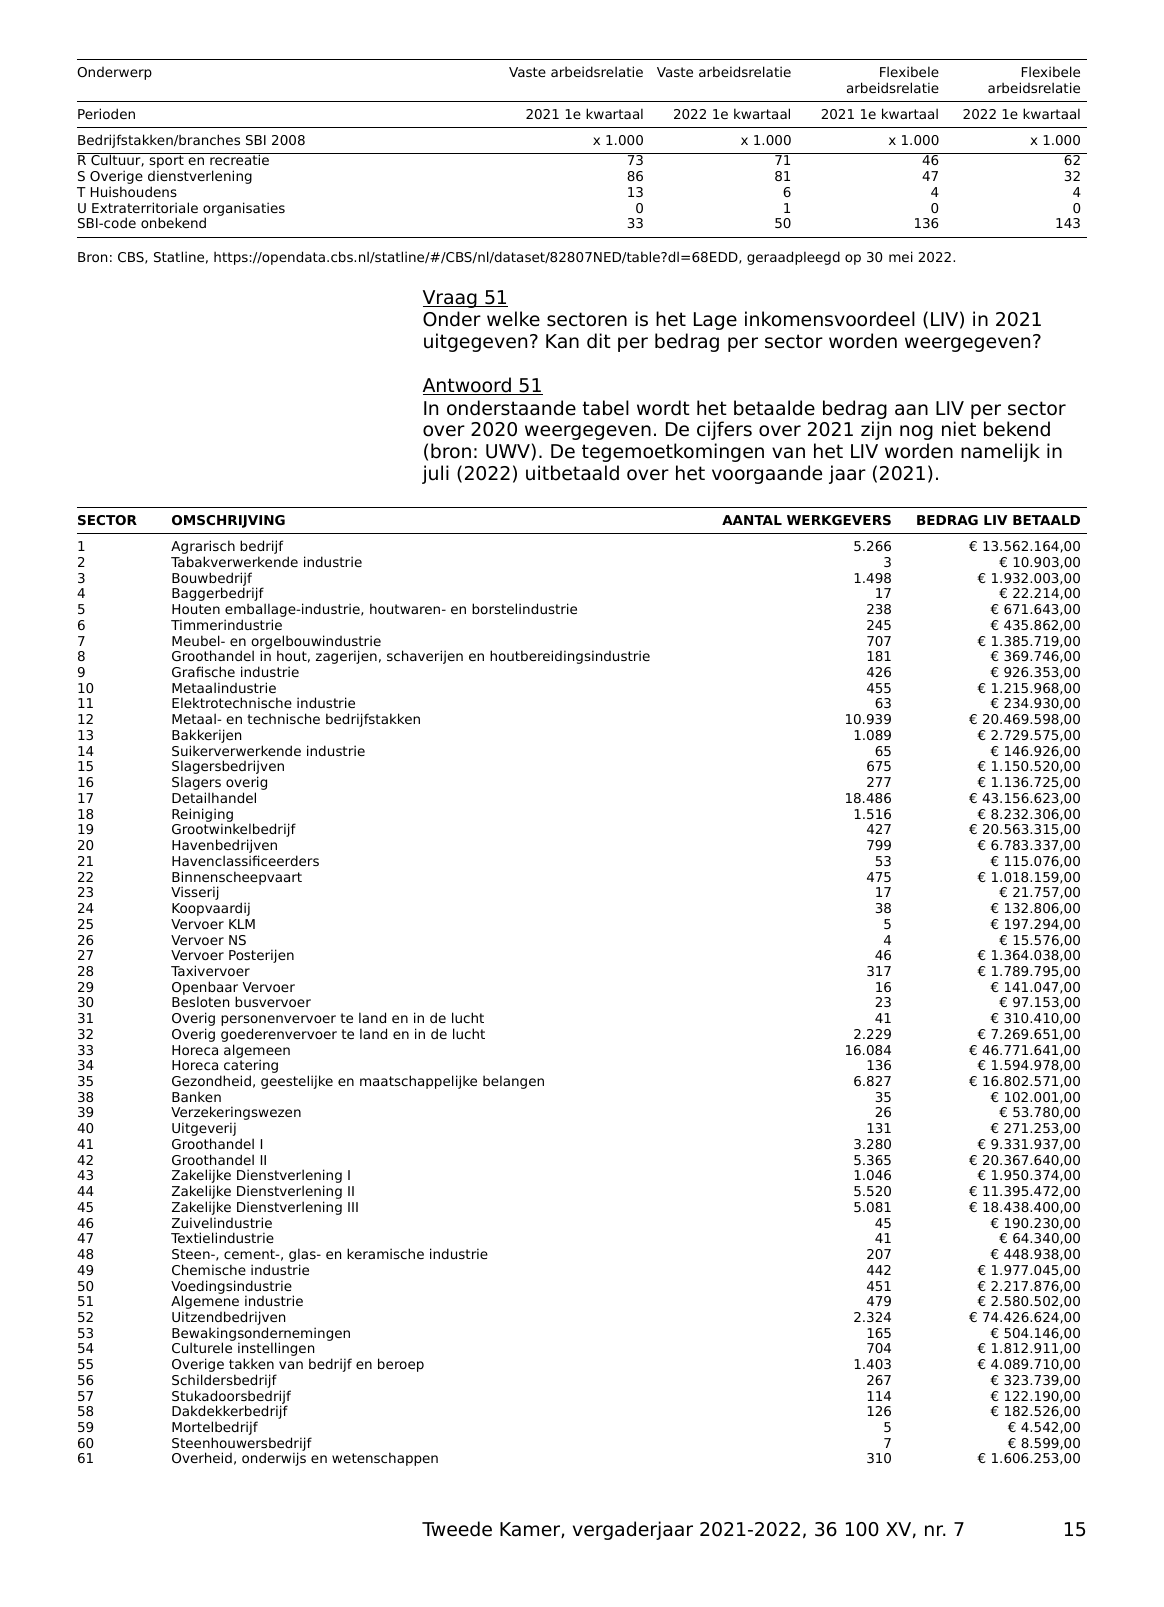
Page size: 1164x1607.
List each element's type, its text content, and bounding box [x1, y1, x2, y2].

table_cell 6.827 [703, 1074, 898, 1089]
table_cell Banken [165, 1090, 703, 1105]
table_cell 55 [77, 1357, 165, 1373]
table_cell 33 [502, 216, 649, 237]
table_cell Zakelijke Dienstverlening III [165, 1200, 703, 1215]
table_cell € 20.563.315,00 [898, 822, 1087, 838]
table_cell € 2.580.502,00 [898, 1294, 1087, 1310]
table_cell 1.046 [703, 1168, 898, 1184]
table_cell Perioden [77, 102, 502, 127]
table_cell Algemene industrie [165, 1294, 703, 1310]
table_cell 238 [703, 602, 898, 618]
table_cell 16 [703, 980, 898, 995]
table_cell 1 [77, 534, 165, 555]
table_cell 6 [650, 185, 797, 200]
table_cell R Cultuur, sport en recreatie [77, 154, 502, 169]
table_cell 181 [703, 649, 898, 665]
table_cell € 2.217.876,00 [898, 1278, 1087, 1294]
table_cell 17 [703, 586, 898, 602]
table_cell Overig personenvervoer te land en in de lucht [165, 1011, 703, 1027]
table_cell Agrarisch bedrijf [165, 534, 703, 555]
table_cell 277 [703, 775, 898, 791]
table_cell 65 [703, 744, 898, 759]
table_cell 126 [703, 1404, 898, 1420]
table_cell 35 [77, 1074, 165, 1089]
table_cell € 102.001,00 [898, 1090, 1087, 1105]
table_cell 207 [703, 1247, 898, 1263]
text In onderstaande tabel wordt het betaalde bedrag aan LIV per sector over 2020 weergegeven. De cijfers over 2021 zijn nog niet bekend (bron: UWV). De tegemoetkomingen van het LIV worden namelijk in juli (2022) uitbetaald over het voorgaande jaar (2021). [422, 397, 1087, 485]
table_cell 38 [703, 901, 898, 917]
table_cell 3 [77, 571, 165, 586]
table_cell 143 [945, 216, 1087, 237]
table_cell 35 [703, 1090, 898, 1105]
table_cell 0 [502, 200, 649, 216]
table_cell € 190.230,00 [898, 1215, 1087, 1231]
table_cell Bakkerijen [165, 728, 703, 743]
table_cell € 7.269.651,00 [898, 1027, 1087, 1042]
table_cell 86 [502, 169, 649, 185]
table_header OMSCHRIJVING [165, 508, 703, 533]
table_cell 73 [502, 154, 649, 169]
table_cell € 369.746,00 [898, 649, 1087, 665]
table_cell 39 [77, 1105, 165, 1121]
table_cell € 8.232.306,00 [898, 806, 1087, 822]
table_cell Groothandel I [165, 1137, 703, 1152]
table_cell 6 [77, 618, 165, 633]
table_cell Verzekeringswezen [165, 1105, 703, 1121]
table_cell Vervoer Posterijen [165, 948, 703, 964]
table_cell Metaalindustrie [165, 681, 703, 696]
table_cell 2021 1e kwartaal [502, 102, 649, 127]
table_cell 4 [797, 185, 945, 200]
table_cell Chemische industrie [165, 1263, 703, 1278]
table_cell 1.516 [703, 806, 898, 822]
table_cell € 435.862,00 [898, 618, 1087, 633]
table_cell Uitgeverij [165, 1121, 703, 1137]
table_cell € 64.340,00 [898, 1231, 1087, 1247]
table_cell € 15.576,00 [898, 932, 1087, 948]
table_cell € 1.364.038,00 [898, 948, 1087, 964]
table_cell 53 [703, 854, 898, 869]
table_cell Overige takken van bedrijf en beroep [165, 1357, 703, 1373]
table_cell € 20.469.598,00 [898, 712, 1087, 728]
table_cell 45 [77, 1200, 165, 1215]
table_cell € 22.214,00 [898, 586, 1087, 602]
table_cell Horeca catering [165, 1058, 703, 1074]
table_cell 34 [77, 1058, 165, 1074]
table_cell € 1.150.520,00 [898, 759, 1087, 775]
table_cell 1.403 [703, 1357, 898, 1373]
table_cell 23 [77, 885, 165, 901]
table_cell 49 [77, 1263, 165, 1278]
table_cell Bouwbedrijf [165, 571, 703, 586]
table_cell 28 [77, 964, 165, 979]
table_cell 41 [703, 1011, 898, 1027]
table_cell € 234.930,00 [898, 696, 1087, 712]
table_cell 479 [703, 1294, 898, 1310]
table_cell € 11.395.472,00 [898, 1184, 1087, 1200]
table_cell 2.229 [703, 1027, 898, 1042]
table_cell € 1.594.978,00 [898, 1058, 1087, 1074]
table_cell Zuivelindustrie [165, 1215, 703, 1231]
table_cell 704 [703, 1341, 898, 1357]
table_cell Metaal- en technische bedrijfstakken [165, 712, 703, 728]
table_cell 25 [77, 917, 165, 932]
table_cell Havenclassificeerders [165, 854, 703, 869]
table_cell 18.486 [703, 791, 898, 806]
table_cell 46 [797, 154, 945, 169]
table_cell € 671.643,00 [898, 602, 1087, 618]
table_cell 451 [703, 1278, 898, 1294]
table_cell 16 [77, 775, 165, 791]
table_cell Baggerbedrijf [165, 586, 703, 602]
table_cell 3 [703, 555, 898, 571]
table_cell 52 [77, 1310, 165, 1326]
table_cell Textielindustrie [165, 1231, 703, 1247]
table_cell 5.520 [703, 1184, 898, 1200]
table_cell 13 [77, 728, 165, 743]
table_header Onderwerp [77, 60, 502, 101]
table_cell 1.498 [703, 571, 898, 586]
table_cell 131 [703, 1121, 898, 1137]
table_cell € 1.812.911,00 [898, 1341, 1087, 1357]
table_cell 58 [77, 1404, 165, 1420]
table_cell € 323.739,00 [898, 1373, 1087, 1388]
table_cell € 132.806,00 [898, 901, 1087, 917]
table_header Vaste arbeidsrelatie [502, 60, 649, 101]
table_cell Groothandel II [165, 1153, 703, 1168]
table_cell Vervoer NS [165, 932, 703, 948]
table_cell € 1.385.719,00 [898, 634, 1087, 649]
table_cell € 20.367.640,00 [898, 1153, 1087, 1168]
table_cell 13 [502, 185, 649, 200]
table_cell € 2.729.575,00 [898, 728, 1087, 743]
table_cell 44 [77, 1184, 165, 1200]
table_cell 31 [77, 1011, 165, 1027]
table_cell 455 [703, 681, 898, 696]
table_cell € 1.950.374,00 [898, 1168, 1087, 1184]
table_cell 1.089 [703, 728, 898, 743]
table_cell 0 [797, 200, 945, 216]
table_cell Gezondheid, geestelijke en maatschappelijke belangen [165, 1074, 703, 1089]
table_cell Schildersbedrijf [165, 1373, 703, 1388]
subtitle Vraag 51 [422, 287, 1087, 309]
table_cell 81 [650, 169, 797, 185]
table_cell Horeca algemeen [165, 1043, 703, 1058]
table_cell Visserij [165, 885, 703, 901]
table_cell € 1.018.159,00 [898, 869, 1087, 885]
table_cell 12 [77, 712, 165, 728]
table_cell € 197.294,00 [898, 917, 1087, 932]
table_header AANTAL WERKGEVERS [703, 508, 898, 533]
table_cell x 1.000 [502, 128, 649, 153]
table_cell Koopvaardij [165, 901, 703, 917]
table_cell 10.939 [703, 712, 898, 728]
table_cell 46 [703, 948, 898, 964]
table_cell € 4.089.710,00 [898, 1357, 1087, 1373]
table_cell € 9.331.937,00 [898, 1137, 1087, 1152]
table_cell 675 [703, 759, 898, 775]
table_cell 50 [77, 1278, 165, 1294]
table_cell 14 [77, 744, 165, 759]
table_cell 45 [703, 1215, 898, 1231]
table_cell 54 [77, 1341, 165, 1357]
table_cell 2 [77, 555, 165, 571]
table_cell 41 [77, 1137, 165, 1152]
table_cell € 13.562.164,00 [898, 534, 1087, 555]
table_cell 4 [945, 185, 1087, 200]
subtitle Antwoord 51 [422, 375, 1087, 397]
table_cell 8 [77, 649, 165, 665]
table_header Flexibele arbeidsrelatie [945, 60, 1087, 101]
table_cell 0 [945, 200, 1087, 216]
table_cell 136 [797, 216, 945, 237]
table_cell Grafische industrie [165, 665, 703, 681]
table_cell € 16.802.571,00 [898, 1074, 1087, 1089]
table_cell 43 [77, 1168, 165, 1184]
table_cell T Huishoudens [77, 185, 502, 200]
table_cell 317 [703, 964, 898, 979]
table_cell 2.324 [703, 1310, 898, 1326]
table_cell € 43.156.623,00 [898, 791, 1087, 806]
table_cell 427 [703, 822, 898, 838]
table_cell € 53.780,00 [898, 1105, 1087, 1121]
table_cell 426 [703, 665, 898, 681]
table_header Vaste arbeidsrelatie [650, 60, 797, 101]
table_cell Reiniging [165, 806, 703, 822]
table_cell 5.081 [703, 1200, 898, 1215]
table_cell € 504.146,00 [898, 1326, 1087, 1341]
table_cell 62 [945, 154, 1087, 169]
table_cell € 10.903,00 [898, 555, 1087, 571]
table_cell € 97.153,00 [898, 995, 1087, 1011]
table_cell € 6.783.337,00 [898, 838, 1087, 854]
table_cell Havenbedrijven [165, 838, 703, 854]
table_cell Bron: CBS, Statline, https://opendata.cbs.nl/statline/#/CBS/nl/dataset/82807NED/table?dl=68EDD, geraadpleegd op 30 mei 2022. [77, 238, 1087, 265]
table_cell Slagersbedrijven [165, 759, 703, 775]
table_cell 63 [703, 696, 898, 712]
table_cell 2021 1e kwartaal [797, 102, 945, 127]
table_cell 5 [703, 1420, 898, 1436]
table_cell 707 [703, 634, 898, 649]
table_cell Tabakverwerkende industrie [165, 555, 703, 571]
table_cell U Extraterritoriale organisaties [77, 200, 502, 216]
table_cell € 8.599,00 [898, 1436, 1087, 1451]
table_cell 30 [77, 995, 165, 1011]
table_cell 5.266 [703, 534, 898, 555]
table_cell € 1.606.253,00 [898, 1451, 1087, 1467]
table_cell € 115.076,00 [898, 854, 1087, 869]
table_cell € 926.353,00 [898, 665, 1087, 681]
table_cell 32 [77, 1027, 165, 1042]
table_cell € 74.426.624,00 [898, 1310, 1087, 1326]
table_cell 5 [77, 602, 165, 618]
table_cell 59 [77, 1420, 165, 1436]
table_cell € 141.047,00 [898, 980, 1087, 995]
table_cell 3.280 [703, 1137, 898, 1152]
table_cell Steenhouwersbedrijf [165, 1436, 703, 1451]
table_cell Elektrotechnische industrie [165, 696, 703, 712]
table_cell Overig goederenvervoer te land en in de lucht [165, 1027, 703, 1042]
table_cell 20 [77, 838, 165, 854]
table_cell 42 [77, 1153, 165, 1168]
table_cell 475 [703, 869, 898, 885]
table_cell Meubel- en orgelbouwindustrie [165, 634, 703, 649]
table_cell 2022 1e kwartaal [650, 102, 797, 127]
table_cell 114 [703, 1389, 898, 1404]
table_cell € 122.190,00 [898, 1389, 1087, 1404]
table_cell x 1.000 [797, 128, 945, 153]
table_cell Dakdekkerbedrijf [165, 1404, 703, 1420]
table_cell 10 [77, 681, 165, 696]
table_cell 56 [77, 1373, 165, 1388]
table_cell Bewakingsondernemingen [165, 1326, 703, 1341]
table_cell Bedrijfstakken/branches SBI 2008 [77, 128, 502, 153]
table_cell Grootwinkelbedrijf [165, 822, 703, 838]
table_cell Houten emballage-industrie, houtwaren- en borstelindustrie [165, 602, 703, 618]
table_cell 16.084 [703, 1043, 898, 1058]
table_cell 165 [703, 1326, 898, 1341]
table_cell € 271.253,00 [898, 1121, 1087, 1137]
table_cell Groothandel in hout, zagerijen, schaverijen en houtbereidingsindustrie [165, 649, 703, 665]
table_cell € 310.410,00 [898, 1011, 1087, 1027]
table_cell € 1.789.795,00 [898, 964, 1087, 979]
table_cell Timmerindustrie [165, 618, 703, 633]
table_cell 7 [77, 634, 165, 649]
table_cell 7 [703, 1436, 898, 1451]
table_cell Overheid, onderwijs en wetenschappen [165, 1451, 703, 1467]
table_cell 17 [77, 791, 165, 806]
table_cell 47 [77, 1231, 165, 1247]
table_cell Suikerverwerkende industrie [165, 744, 703, 759]
table_cell 5.365 [703, 1153, 898, 1168]
table_cell € 21.757,00 [898, 885, 1087, 901]
table_cell € 1.136.725,00 [898, 775, 1087, 791]
table_cell € 4.542,00 [898, 1420, 1087, 1436]
table_cell 33 [77, 1043, 165, 1058]
table_cell 41 [703, 1231, 898, 1247]
table_cell Culturele instellingen [165, 1341, 703, 1357]
table_cell 5 [703, 917, 898, 932]
table_cell Stukadoorsbedrijf [165, 1389, 703, 1404]
table_cell 53 [77, 1326, 165, 1341]
table_cell € 1.977.045,00 [898, 1263, 1087, 1278]
table_cell 61 [77, 1451, 165, 1467]
table_cell € 18.438.400,00 [898, 1200, 1087, 1215]
table_cell € 146.926,00 [898, 744, 1087, 759]
table_cell 2022 1e kwartaal [945, 102, 1087, 127]
table_cell Detailhandel [165, 791, 703, 806]
table_cell 47 [797, 169, 945, 185]
table_cell Steen-, cement-, glas- en keramische industrie [165, 1247, 703, 1263]
table_cell Zakelijke Dienstverlening II [165, 1184, 703, 1200]
table_cell 4 [77, 586, 165, 602]
table_cell 51 [77, 1294, 165, 1310]
table_header SECTOR [77, 508, 165, 533]
table_cell Zakelijke Dienstverlening I [165, 1168, 703, 1184]
table_cell € 1.932.003,00 [898, 571, 1087, 586]
table_cell Binnenscheepvaart [165, 869, 703, 885]
table_cell S Overige dienstverlening [77, 169, 502, 185]
table_cell 11 [77, 696, 165, 712]
table_cell Vervoer KLM [165, 917, 703, 932]
table_cell 32 [945, 169, 1087, 185]
table_cell x 1.000 [945, 128, 1087, 153]
table_cell € 46.771.641,00 [898, 1043, 1087, 1058]
table_cell 18 [77, 806, 165, 822]
table_cell Uitzendbedrijven [165, 1310, 703, 1326]
text Onder welke sectoren is het Lage inkomensvoordeel (LIV) in 2021 uitgegeven? Kan dit per bedrag per sector worden weergegeven? [422, 309, 1087, 353]
table_cell 1 [650, 200, 797, 216]
table_cell 38 [77, 1090, 165, 1105]
table_cell 24 [77, 901, 165, 917]
table_cell 26 [703, 1105, 898, 1121]
table_cell 21 [77, 854, 165, 869]
table_cell € 1.215.968,00 [898, 681, 1087, 696]
table_cell 27 [77, 948, 165, 964]
table_cell 22 [77, 869, 165, 885]
table_cell SBI-code onbekend [77, 216, 502, 237]
table_cell 48 [77, 1247, 165, 1263]
table_cell 442 [703, 1263, 898, 1278]
table_cell 245 [703, 618, 898, 633]
table_cell 9 [77, 665, 165, 681]
table_cell 15 [77, 759, 165, 775]
table_cell Openbaar Vervoer [165, 980, 703, 995]
table_cell Voedingsindustrie [165, 1278, 703, 1294]
table_cell 23 [703, 995, 898, 1011]
table_cell 310 [703, 1451, 898, 1467]
table_cell 4 [703, 932, 898, 948]
table_cell 267 [703, 1373, 898, 1388]
table_cell € 182.526,00 [898, 1404, 1087, 1420]
table_header BEDRAG LIV BETAALD [898, 508, 1087, 533]
table_header Flexibele arbeidsrelatie [797, 60, 945, 101]
table_cell 26 [77, 932, 165, 948]
table_cell Taxivervoer [165, 964, 703, 979]
table_cell € 448.938,00 [898, 1247, 1087, 1263]
table_cell Mortelbedrijf [165, 1420, 703, 1436]
table_cell 799 [703, 838, 898, 854]
table_cell 40 [77, 1121, 165, 1137]
table_cell x 1.000 [650, 128, 797, 153]
table_cell 60 [77, 1436, 165, 1451]
table_cell 57 [77, 1389, 165, 1404]
table_cell Slagers overig [165, 775, 703, 791]
table_cell 17 [703, 885, 898, 901]
table_cell 136 [703, 1058, 898, 1074]
table_cell 19 [77, 822, 165, 838]
table_cell 29 [77, 980, 165, 995]
table_cell Besloten busvervoer [165, 995, 703, 1011]
table_cell 50 [650, 216, 797, 237]
table_cell 46 [77, 1215, 165, 1231]
table_cell 71 [650, 154, 797, 169]
